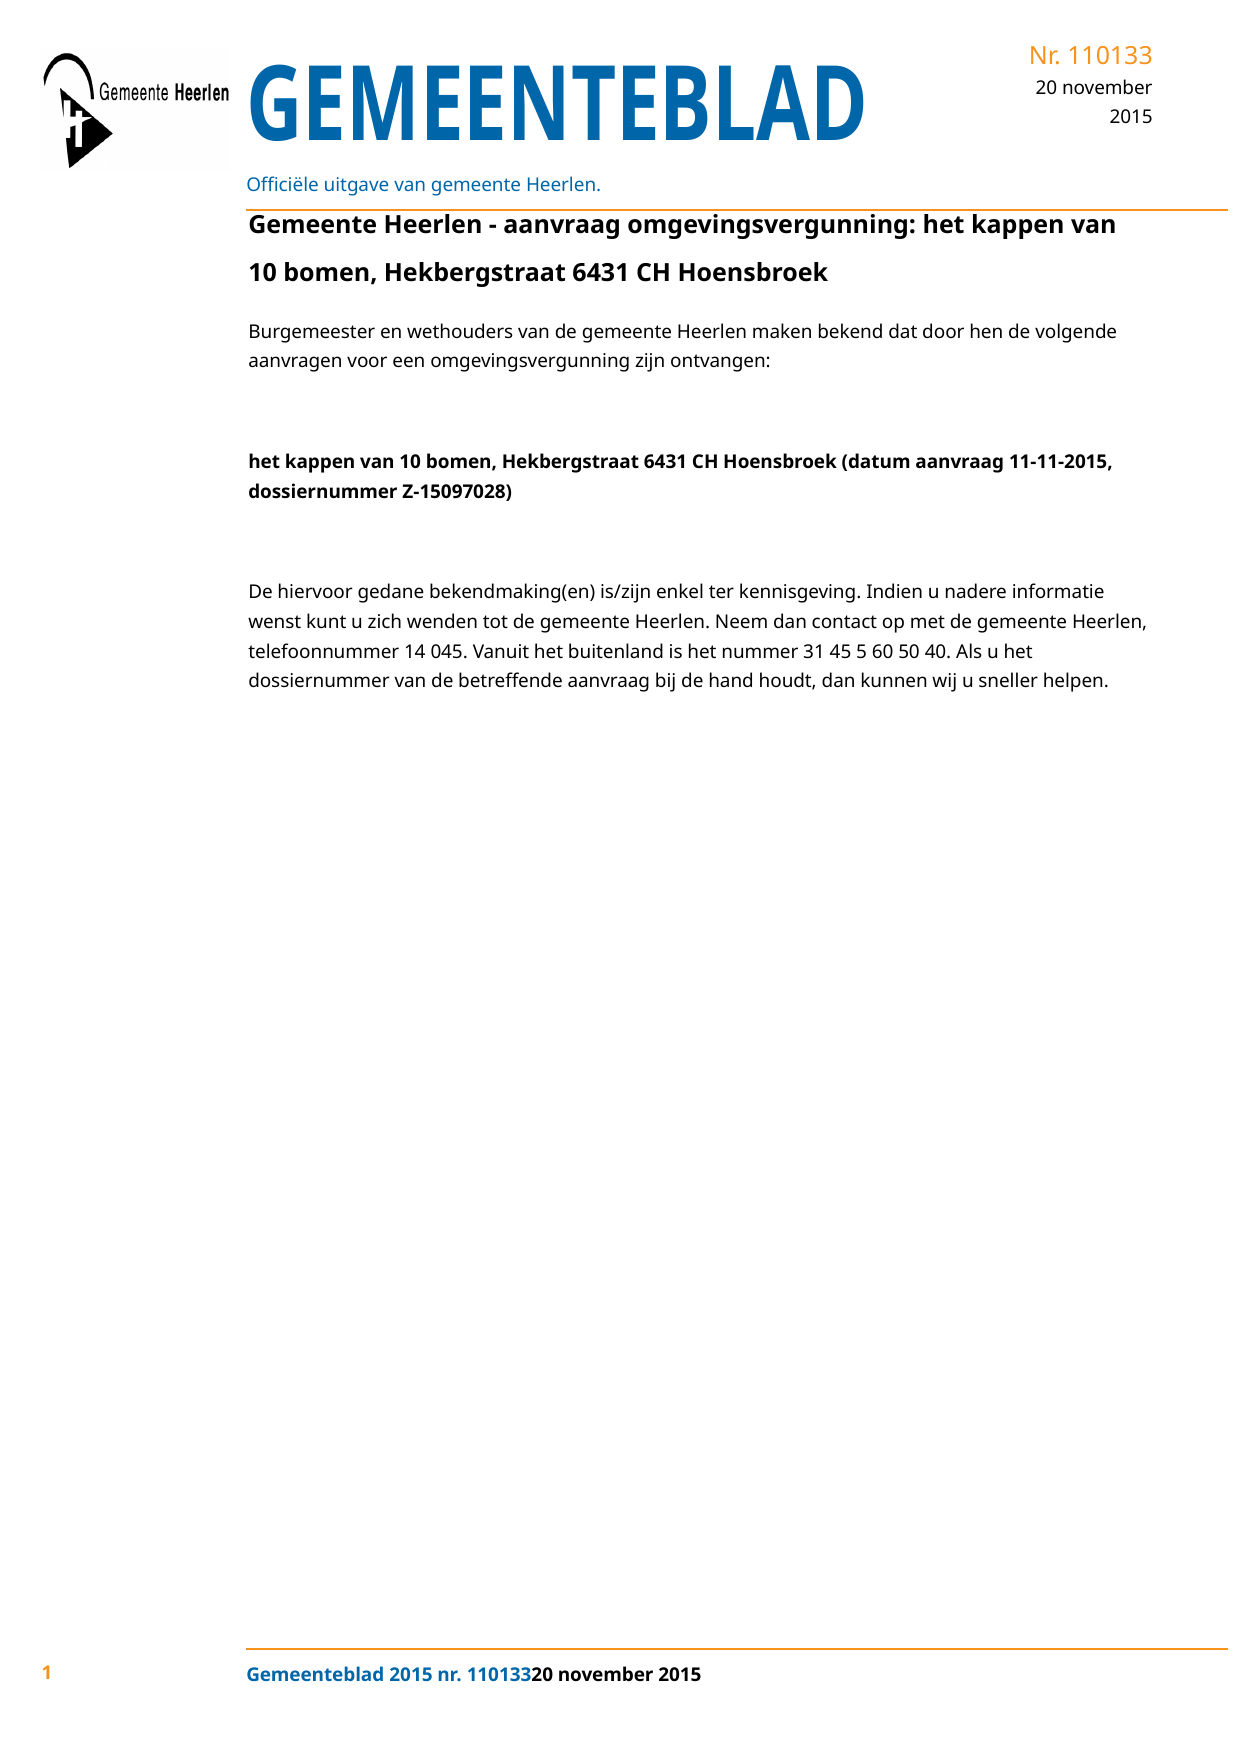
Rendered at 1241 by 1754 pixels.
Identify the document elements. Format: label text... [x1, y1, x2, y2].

text De hiervoor gedane bekendmaking(en) is/zijn enkel ter kennisgeving. Indien u nadere informatie wenst kunt u zich wenden tot de gemeente Heerlen. Neem dan contact op met de gemeente Heerlen, telefoonnummer 14 045. Vanuit het buitenland is het nummer 31 45 5 60 50 40. Als u het dossiernummer van de betreffende aanvraag bij de hand houdt, dan kunnen wij u sneller helpen. [248, 579, 1152, 693]
text Burgemeester en wethouders van de gemeente Heerlen maken bekend dat door hen de volgende aanvragen voor een omgevingsvergunning zijn ontvangen: [248, 318, 1152, 373]
text Gemeente Heerlen - aanvraag omgevingsvergunning: het kappen van 10 bomen, Hekbergstraat 6431 CH Hoensbroek [248, 211, 1152, 288]
text het kappen van 10 bomen, Hekbergstraat 6431 CH Hoensbroek (datum aanvraag 11-11-2015, dossiernummer Z-15097028) [248, 448, 1152, 504]
picture [41, 47, 231, 172]
